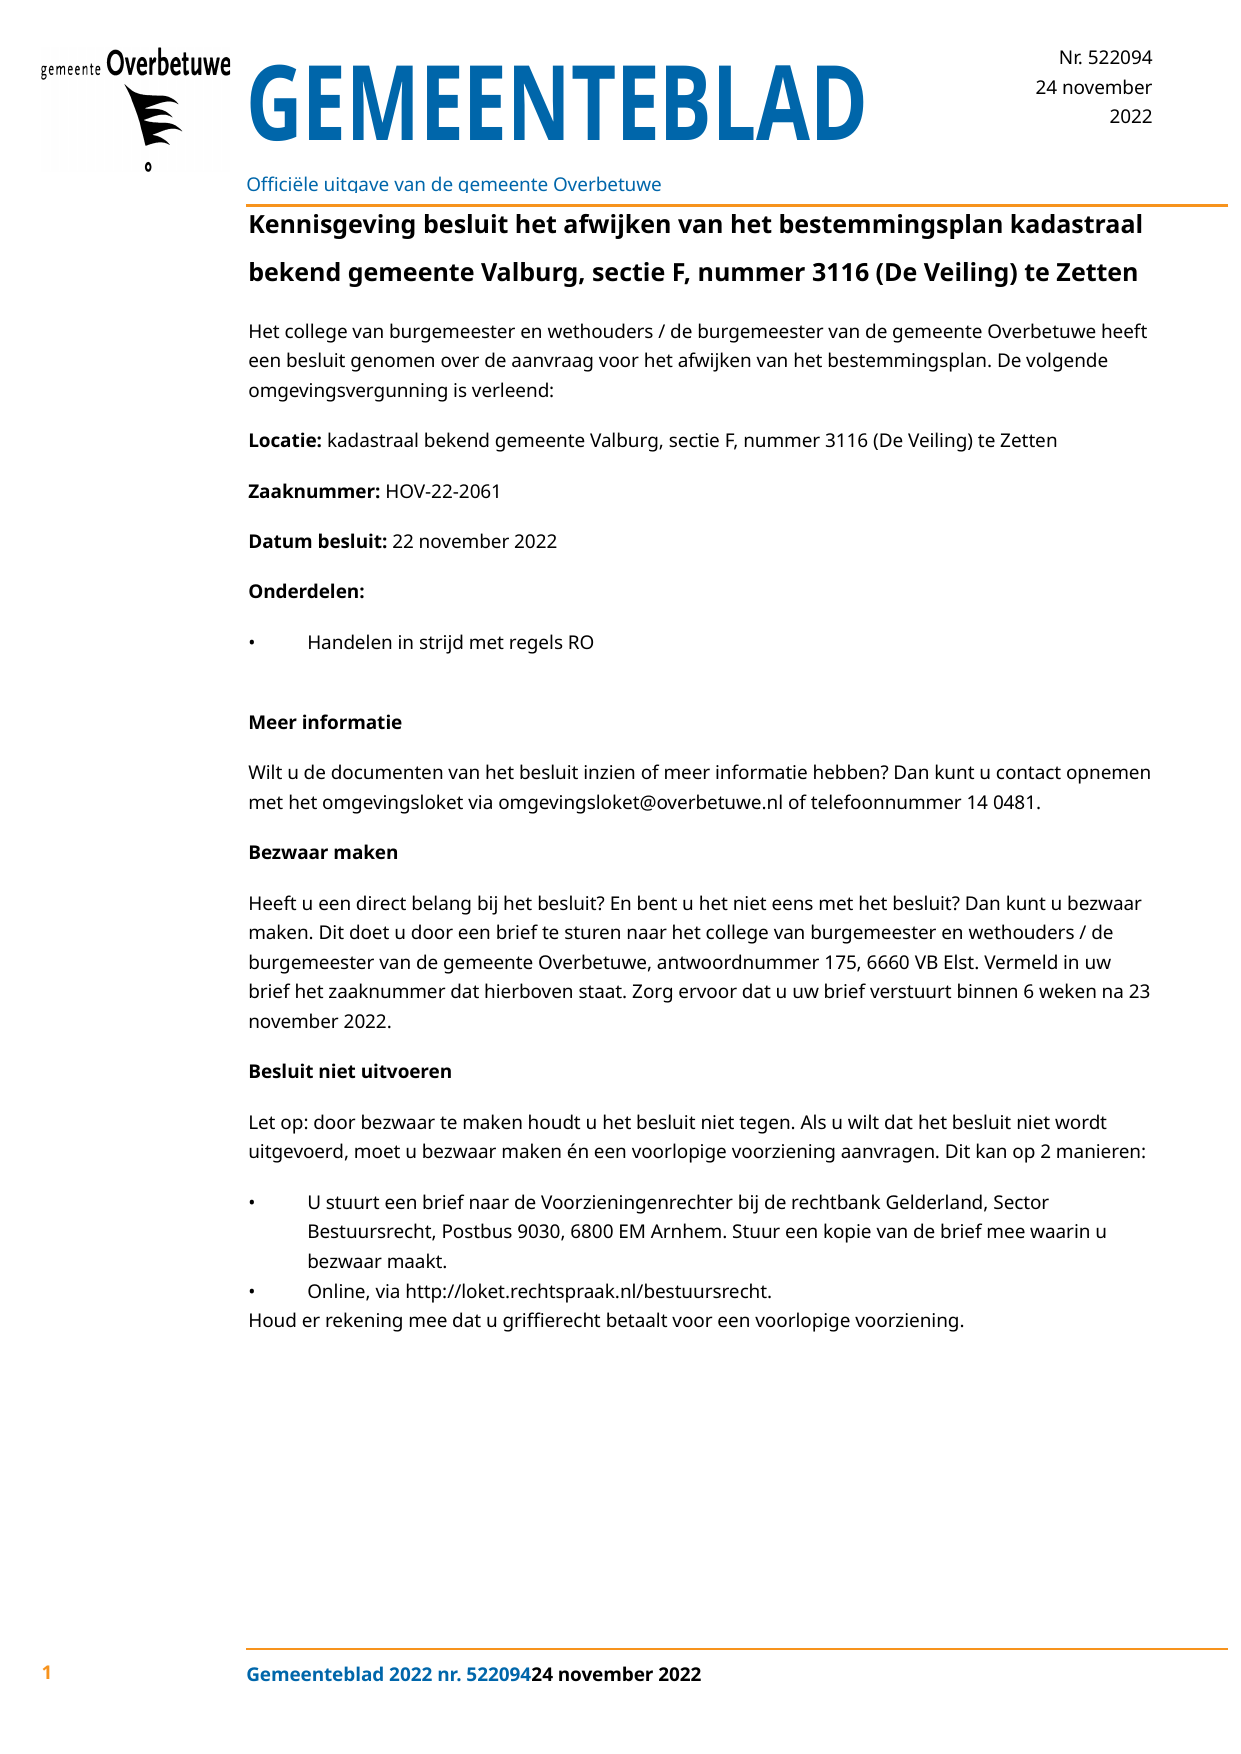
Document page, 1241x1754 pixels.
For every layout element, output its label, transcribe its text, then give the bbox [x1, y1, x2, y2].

text Het college van burgemeester en wethouders / de burgemeester van de gemeente Overbetuwe heeft een besluit genomen over de aanvraag voor het afwijken van het bestemmingsplan. De volgende omgevingsvergunning is verleend: [248, 318, 1152, 403]
text Kennisgeving besluit het afwijken van het bestemmingsplan kadastraal bekend gemeente Valburg, sectie F, nummer 3116 (De Veiling) te Zetten [248, 207, 1152, 288]
text Locatie: kadastraal bekend gemeente Valburg, sectie F, nummer 3116 (De Veiling) te Zetten [248, 427, 1152, 453]
list Handelen in strijd met regels RO [248, 629, 1152, 655]
text Bezwaar maken [248, 839, 1152, 865]
text Onderdelen: [248, 579, 1152, 604]
text Houd er rekening mee dat u griffierecht betaalt voor een voorlopige voorziening. [248, 1307, 1152, 1333]
text Besluit niet uitvoeren [248, 1059, 1152, 1084]
text Datum besluit: 22 november 2022 [248, 528, 1152, 554]
text Wilt u de documenten van het besluit inzien of meer informatie hebben? Dan kunt u contact opnemen met het omgevingsloket via omgevingsloket@overbetuwe.nl of telefoonnummer 14 0481. [248, 759, 1152, 815]
list U stuurt een brief naar de Voorzieningenrechter bij de rechtbank Gelderland, Sector Bestuursrecht, Postbus 9030, 6800 EM Arnhem. Stuur een kopie van de brief mee waarin u bezwaar maakt. [248, 1189, 1152, 1274]
picture [41, 47, 231, 172]
list Online, via http://loket.rechtspraak.nl/bestuursrecht. [248, 1278, 1152, 1304]
text Let op: door bezwaar te maken houdt u het besluit niet tegen. Als u wilt dat het besluit niet wordt uitgevoerd, moet u bezwaar maken én een voorlopige voorziening aanvragen. Dit kan op 2 manieren: [248, 1109, 1152, 1164]
text Heeft u een direct belang bij het besluit? En bent u het niet eens met het besluit? Dan kunt u bezwaar maken. Dit doet u door een brief te sturen naar het college van burgemeester en wethouders / de burgemeester van de gemeente Overbetuwe, antwoordnummer 175, 6660 VB Elst. Vermeld in uw brief het zaaknummer dat hierboven staat. Zorg ervoor dat u uw brief verstuurt binnen 6 weken na 23 november 2022. [248, 890, 1152, 1034]
text Meer informatie [248, 709, 1152, 735]
text Zaaknummer: HOV-22-2061 [248, 478, 1152, 504]
